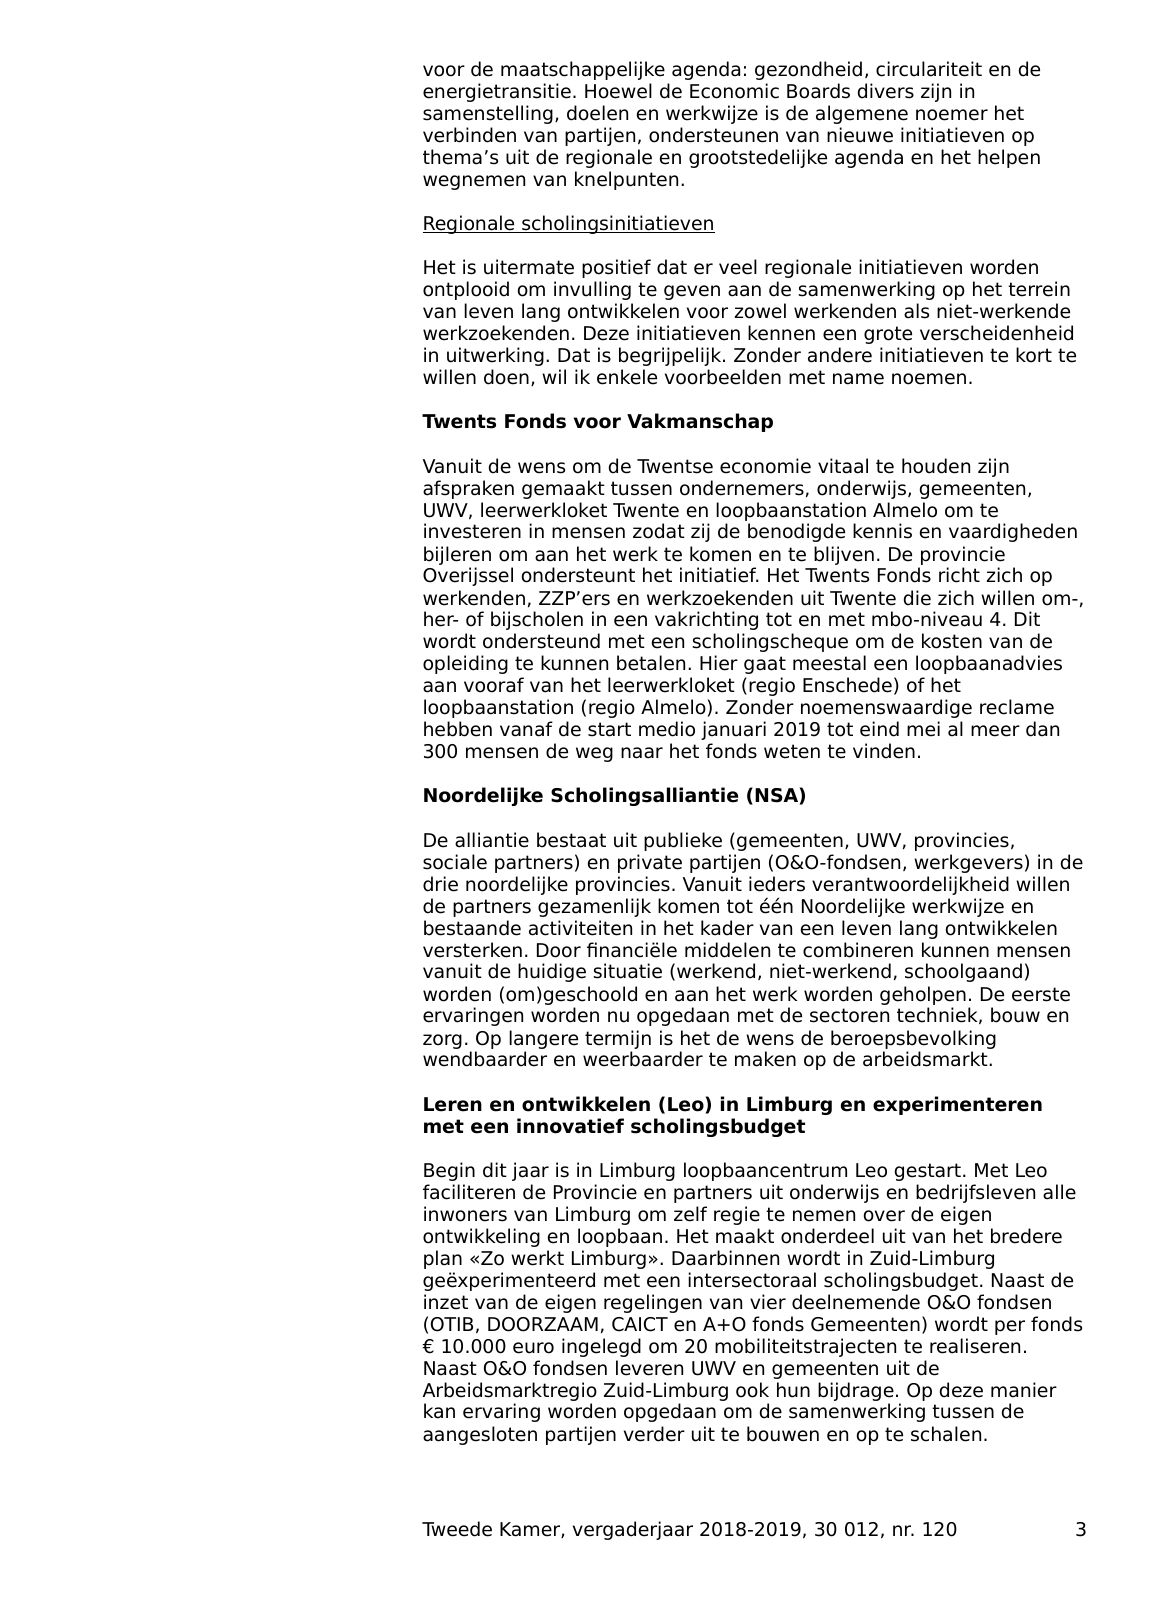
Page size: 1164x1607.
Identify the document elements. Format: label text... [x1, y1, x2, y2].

subtitle Leren en ontwikkelen (Leo) in Limburg en experimenteren met een innovatief scholingsbudget [422, 1093, 1087, 1137]
text Begin dit jaar is in Limburg loopbaancentrum Leo gestart. Met Leo faciliteren de Provincie en partners uit onderwijs en bedrijfsleven alle inwoners van Limburg om zelf regie te nemen over de eigen ontwikkeling en loopbaan. Het maakt onderdeel uit van het bredere plan «Zo werkt Limburg». Daarbinnen wordt in Zuid-Limburg geëxperimenteerd met een intersectoraal scholingsbudget. Naast de inzet van de eigen regelingen van vier deelnemende O&O fondsen (OTIB, DOORZAAM, CAICT en A+O fonds Gemeenten) wordt per fonds € 10.000 euro ingelegd om 20 mobiliteitstrajecten te realiseren. Naast O&O fondsen leveren UWV en gemeenten uit de Arbeidsmarktregio Zuid-Limburg ook hun bijdrage. Op deze manier kan ervaring worden opgedaan om de samenwerking tussen de aangesloten partijen verder uit te bouwen en op te schalen. [422, 1160, 1087, 1445]
text De alliantie bestaat uit publieke (gemeenten, UWV, provincies, sociale partners) en private partijen (O&O-fondsen, werkgevers) in de drie noordelijke provincies. Vanuit ieders verantwoordelijkheid willen de partners gezamenlijk komen tot één Noordelijke werkwijze en bestaande activiteiten in het kader van een leven lang ontwikkelen versterken. Door financiële middelen te combineren kunnen mensen vanuit de huidige situatie (werkend, niet-werkend, schoolgaand) worden (om)geschoold en aan het werk worden geholpen. De eerste ervaringen worden nu opgedaan met de sectoren techniek, bouw en zorg. Op langere termijn is het de wens de beroepsbevolking wendbaarder en weerbaarder te maken op de arbeidsmarkt. [422, 829, 1087, 1071]
text Het is uitermate positief dat er veel regionale initiatieven worden ontplooid om invulling te geven aan de samenwerking op het terrein van leven lang ontwikkelen voor zowel werkenden als niet-werkende werkzoekenden. Deze initiatieven kennen een grote verscheidenheid in uitwerking. Dat is begrijpelijk. Zonder andere initiatieven te kort te willen doen, wil ik enkele voorbeelden met name noemen. [422, 257, 1087, 389]
subtitle Noordelijke Scholingsalliantie (NSA) [422, 785, 1087, 807]
text voor de maatschappelijke agenda: gezondheid, circulariteit en de energietransitie. Hoewel de Economic Boards divers zijn in samenstelling, doelen en werkwijze is de algemene noemer het verbinden van partijen, ondersteunen van nieuwe initiatieven op thema’s uit de regionale en grootstedelijke agenda en het helpen wegnemen van knelpunten. [422, 59, 1087, 191]
subtitle Regionale scholingsinitiatieven [422, 213, 1087, 235]
text Vanuit de wens om de Twentse economie vitaal te houden zijn afspraken gemaakt tussen ondernemers, onderwijs, gemeenten, UWV, leerwerkloket Twente en loopbaanstation Almelo om te investeren in mensen zodat zij de benodigde kennis en vaardigheden bijleren om aan het werk te komen en te blijven. De provincie Overijssel ondersteunt het initiatief. Het Twents Fonds richt zich op werkenden, ZZP’ers en werkzoekenden uit Twente die zich willen om-, her- of bijscholen in een vakrichting tot en met mbo-niveau 4. Dit wordt ondersteund met een scholingscheque om de kosten van de opleiding te kunnen betalen. Hier gaat meestal een loopbaanadvies aan vooraf van het leerwerkloket (regio Enschede) of het loopbaanstation (regio Almelo). Zonder noemenswaardige reclame hebben vanaf de start medio januari 2019 tot eind mei al meer dan 300 mensen de weg naar het fonds weten te vinden. [422, 456, 1087, 763]
subtitle Twents Fonds voor Vakmanschap [422, 411, 1087, 433]
